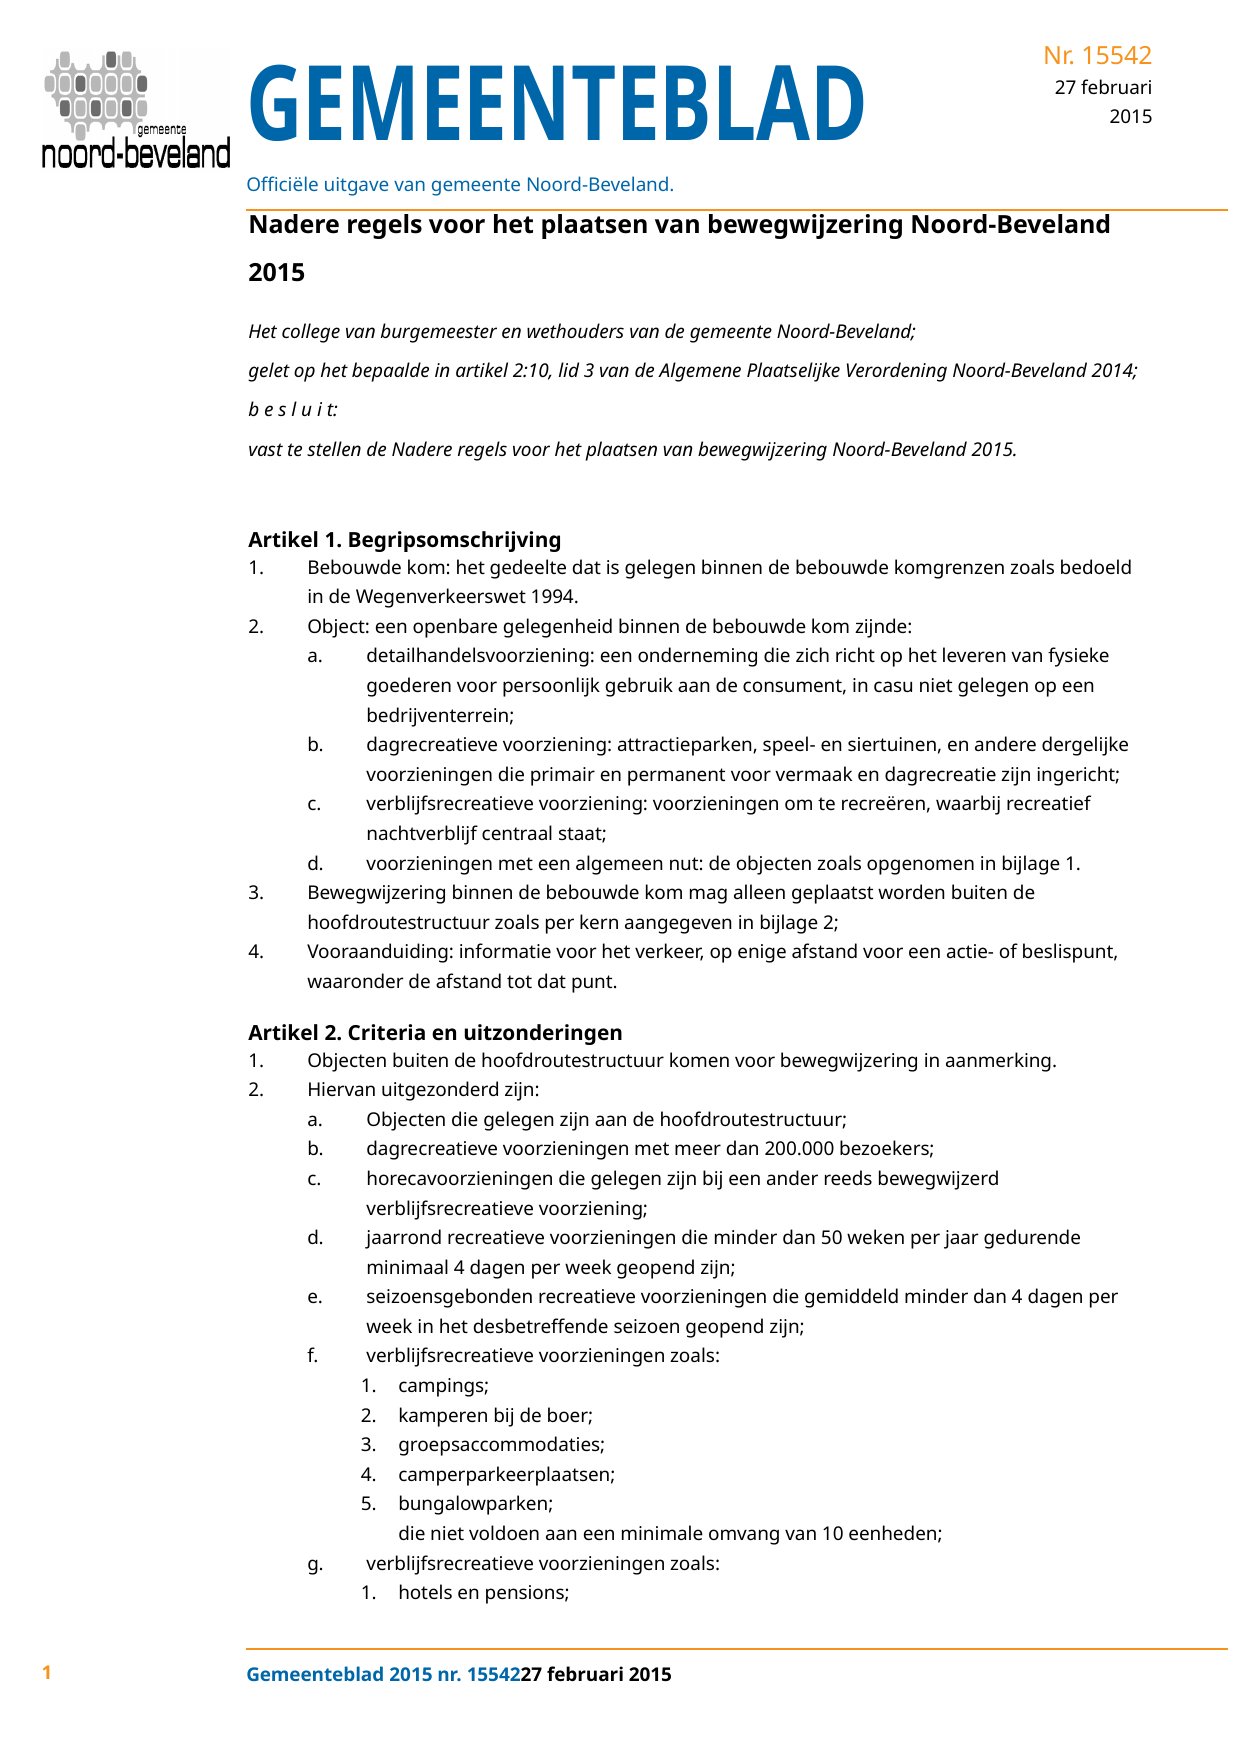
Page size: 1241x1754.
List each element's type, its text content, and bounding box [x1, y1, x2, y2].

list Hiervan uitgezonderd zijn: [248, 1076, 1152, 1102]
picture [41, 47, 231, 172]
text b e s l u i t: [248, 396, 1152, 422]
text Artikel 2. Criteria en uitzonderingen [248, 1018, 1152, 1047]
list hotels en pensions; [361, 1579, 1152, 1605]
list campings; [361, 1372, 1152, 1398]
list jaarrond recreatieve voorzieningen die minder dan 50 weken per jaar gedurende minimaal 4 dagen per week geopend zijn; [307, 1224, 1152, 1280]
list detailhandelsvoorziening: een onderneming die zich richt op het leveren van fysieke goederen voor persoonlijk gebruik aan de consument, in casu niet gelegen op een bedrijventerrein; [307, 643, 1152, 727]
list verblijfsrecreatieve voorziening: voorzieningen om te recreëren, waarbij recreatief nachtverblijf centraal staat; [307, 791, 1152, 846]
list dagrecreatieve voorzieningen met meer dan 200.000 bezoekers; [307, 1136, 1152, 1161]
list kamperen bij de boer; [361, 1402, 1152, 1428]
list Object: een openbare gelegenheid binnen de bebouwde kom zijnde: [248, 613, 1152, 639]
list verblijfsrecreatieve voorzieningen zoals: [307, 1343, 1152, 1368]
list Bebouwde kom: het gedeelte dat is gelegen binnen de bebouwde komgrenzen zoals bedoeld in de Wegenverkeerswet 1994. [248, 554, 1152, 609]
list dagrecreatieve voorziening: attractieparken, speel- en siertuinen, en andere dergelijke voorzieningen die primair en permanent voor vermaak en dagrecreatie zijn ingericht; [307, 731, 1152, 787]
list groepsaccommodaties; [361, 1431, 1152, 1457]
text Artikel 1. Begripsomschrijving [248, 525, 1152, 554]
list verblijfsrecreatieve voorzieningen zoals: [307, 1550, 1152, 1576]
list camperparkeerplaatsen; [361, 1461, 1152, 1487]
list Objecten buiten de hoofdroutestructuur komen voor bewegwijzering in aanmerking. [248, 1047, 1152, 1073]
text vast te stellen de Nadere regels voor het plaatsen van bewegwijzering Noord-Beveland 2015. [248, 436, 1152, 461]
text gelet op het bepaalde in artikel 2:10, lid 3 van de Algemene Plaatselijke Verordening Noord-Beveland 2014; [248, 357, 1152, 383]
list Vooraanduiding: informatie voor het verkeer, op enige afstand voor een actie- of beslispunt, waaronder de afstand tot dat punt. [248, 938, 1152, 994]
list seizoensgebonden recreatieve voorzieningen die gemiddeld minder dan 4 dagen per week in het desbetreffende seizoen geopend zijn; [307, 1283, 1152, 1339]
list Objecten die gelegen zijn aan de hoofdroutestructuur; [307, 1106, 1152, 1132]
list Bewegwijzering binnen de bebouwde kom mag alleen geplaatst worden buiten de hoofdroutestructuur zoals per kern aangegeven in bijlage 2; [248, 879, 1152, 934]
list die niet voldoen aan een minimale omvang van 10 eenheden; [361, 1520, 1152, 1546]
text Nadere regels voor het plaatsen van bewegwijzering Noord-Beveland 2015 [248, 211, 1152, 288]
list bungalowparken; [361, 1491, 1152, 1516]
list horecavoorzieningen die gelegen zijn bij een ander reeds bewegwijzerd verblijfsrecreatieve voorziening; [307, 1165, 1152, 1221]
text Het college van burgemeester en wethouders van de gemeente Noord-Beveland; [248, 318, 1152, 344]
list voorzieningen met een algemeen nut: de objecten zoals opgenomen in bijlage 1. [307, 850, 1152, 875]
